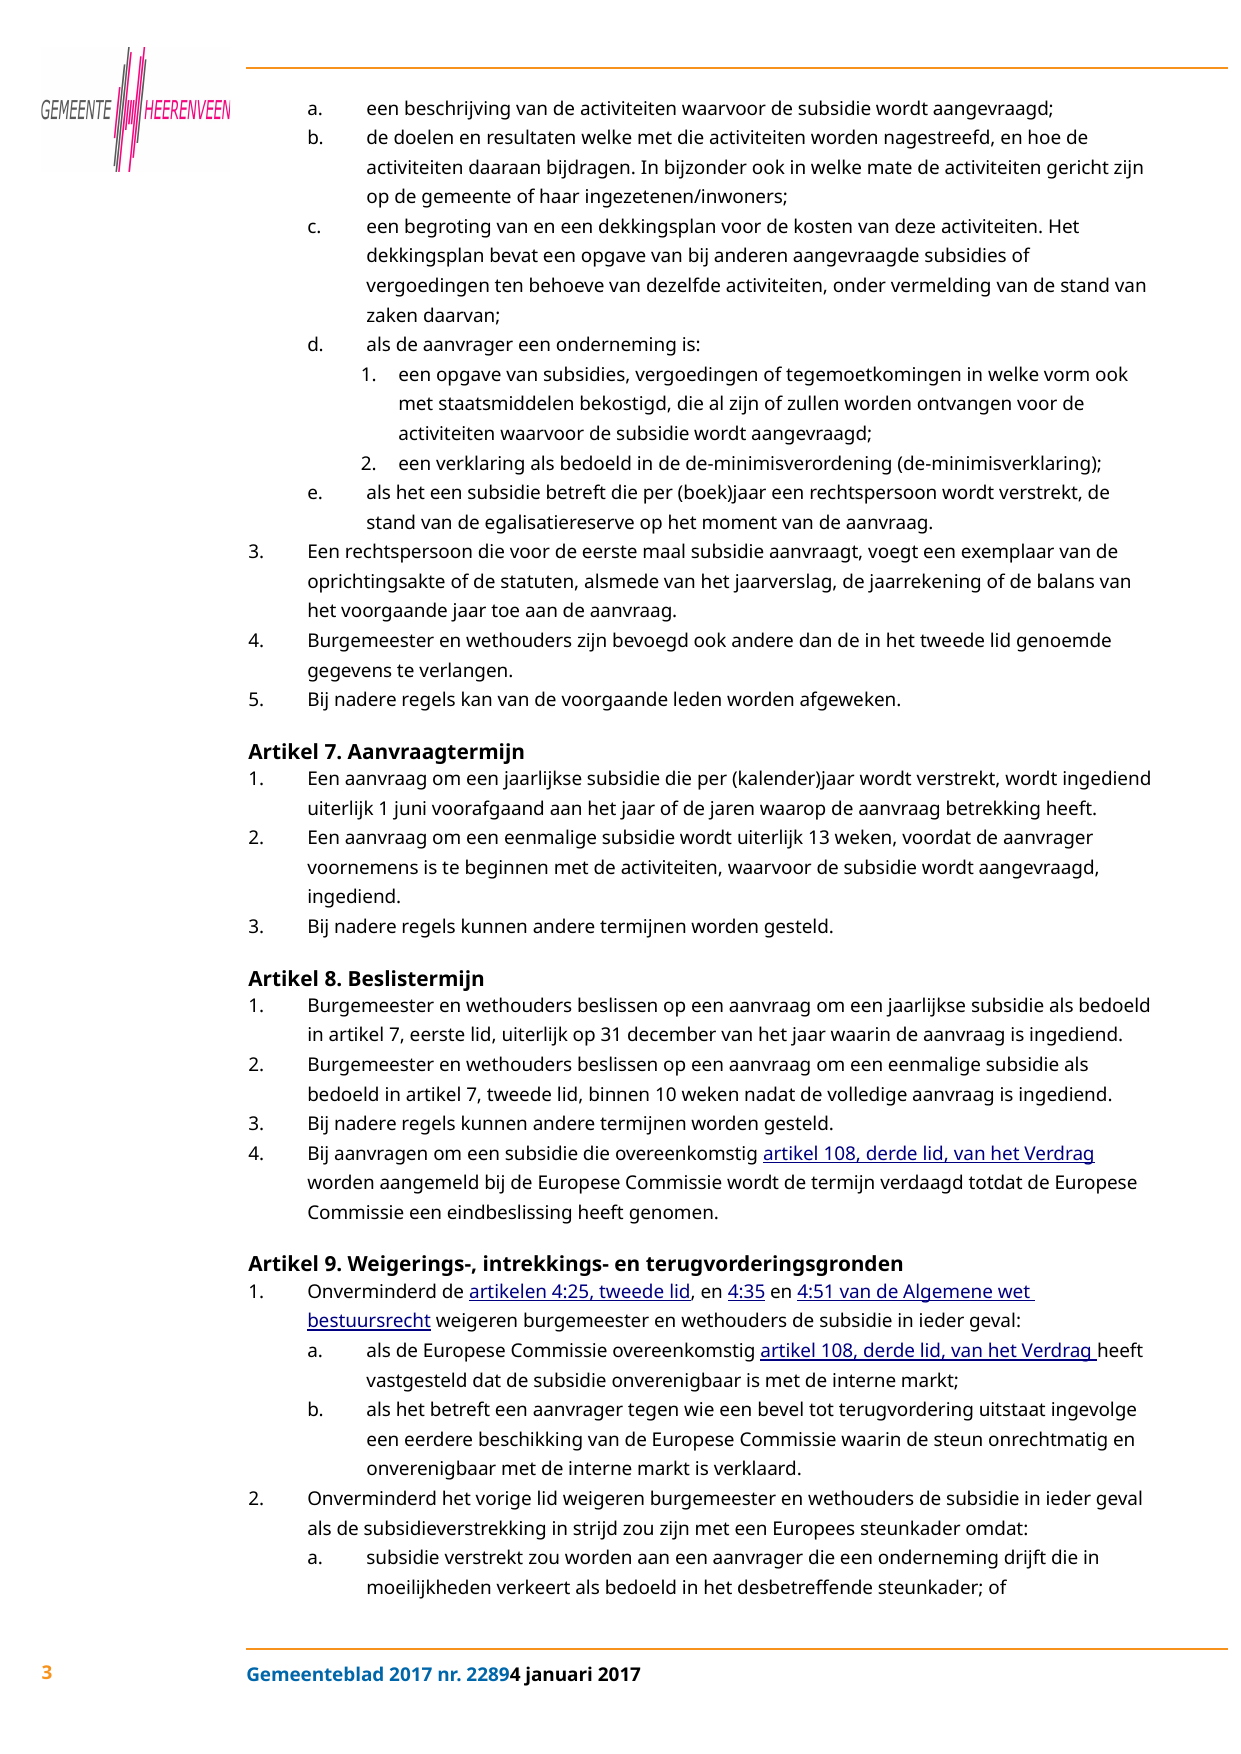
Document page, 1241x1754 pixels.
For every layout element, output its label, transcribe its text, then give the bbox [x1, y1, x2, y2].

list Burgemeester en wethouders beslissen op een aanvraag om een eenmalige subsidie als bedoeld in artikel 7, tweede lid, binnen 10 weken nadat de volledige aanvraag is ingediend. [248, 1051, 1152, 1107]
list Bij nadere regels kunnen andere termijnen worden gesteld. [248, 1110, 1152, 1136]
list een begroting van en een dekkingsplan voor de kosten van deze activiteiten. Het dekkingsplan bevat een opgave van bij anderen aangevraagde subsidies of vergoedingen ten behoeve van dezelfde activiteiten, onder vermelding van de stand van zaken daarvan; [307, 213, 1152, 328]
list een beschrijving van de activiteiten waarvoor de subsidie wordt aangevraagd; [307, 95, 1152, 121]
picture [41, 47, 231, 172]
list een verklaring als bedoeld in de de-minimisverordening (de-minimisverklaring); [361, 450, 1152, 476]
list Burgemeester en wethouders beslissen op een aanvraag om een jaarlijkse subsidie als bedoeld in artikel 7, eerste lid, uiterlijk op 31 december van het jaar waarin de aanvraag is ingediend. [248, 992, 1152, 1047]
list een opgave van subsidies, vergoedingen of tegemoetkomingen in welke vorm ook met staatsmiddelen bekostigd, die al zijn of zullen worden ontvangen voor de activiteiten waarvoor de subsidie wordt aangevraagd; [361, 361, 1152, 446]
list als het een subsidie betreft die per (boek)jaar een rechtspersoon wordt verstrekt, de stand van de egalisatiereserve op het moment van de aanvraag. [307, 479, 1152, 535]
text Artikel 8. Beslistermijn [248, 964, 1152, 992]
list Bij aanvragen om een subsidie die overeenkomstig artikel 108, derde lid, van het Verdrag worden aangemeld bij de Europese Commissie wordt de termijn verdaagd totdat de Europese Commissie een eindbeslissing heeft genomen. [248, 1140, 1152, 1225]
list Een aanvraag om een jaarlijkse subsidie die per (kalender)jaar wordt verstrekt, wordt ingediend uiterlijk 1 juni voorafgaand aan het jaar of de jaren waarop de aanvraag betrekking heeft. [248, 765, 1152, 821]
list Bij nadere regels kan van de voorgaande leden worden afgeweken. [248, 686, 1152, 712]
list Een rechtspersoon die voor de eerste maal subsidie aanvraagt, voegt een exemplaar van de oprichtingsakte of de statuten, alsmede van het jaarverslag, de jaarrekening of de balans van het voorgaande jaar toe aan de aanvraag. [248, 538, 1152, 623]
list Bij nadere regels kunnen andere termijnen worden gesteld. [248, 913, 1152, 939]
list als de aanvrager een onderneming is: [307, 331, 1152, 357]
list Een aanvraag om een eenmalige subsidie wordt uiterlijk 13 weken, voordat de aanvrager voornemens is te beginnen met de activiteiten, waarvoor de subsidie wordt aangevraagd, ingediend. [248, 824, 1152, 909]
list de doelen en resultaten welke met die activiteiten worden nagestreefd, en hoe de activiteiten daaraan bijdragen. In bijzonder ook in welke mate de activiteiten gericht zijn op de gemeente of haar ingezetenen/inwoners; [307, 124, 1152, 209]
list als het betreft een aanvrager tegen wie een bevel tot terugvordering uitstaat ingevolge een eerdere beschikking van de Europese Commissie waarin de steun onrechtmatig en onverenigbaar met de interne markt is verklaard. [307, 1396, 1152, 1481]
text Artikel 7. Aanvraagtermijn [248, 737, 1152, 765]
list Onverminderd het vorige lid weigeren burgemeester en wethouders de subsidie in ieder geval als de subsidieverstrekking in strijd zou zijn met een Europees steunkader omdat: [248, 1485, 1152, 1540]
text Artikel 9. Weigerings-, intrekkings- en terugvorderingsgronden [248, 1249, 1152, 1278]
list als de Europese Commissie overeenkomstig artikel 108, derde lid, van het Verdrag heeft vastgesteld dat de subsidie onverenigbaar is met de interne markt; [307, 1337, 1152, 1392]
list subsidie verstrekt zou worden aan een aanvrager die een onderneming drijft die in moeilijkheden verkeert als bedoeld in het desbetreffende steunkader; of [307, 1544, 1152, 1599]
list Burgemeester en wethouders zijn bevoegd ook andere dan de in het tweede lid genoemde gegevens te verlangen. [248, 627, 1152, 683]
list Onverminderd de artikelen 4:25, tweede lid, en 4:35 en 4:51 van de Algemene wet bestuursrecht weigeren burgemeester en wethouders de subsidie in ieder geval: [248, 1278, 1152, 1333]
